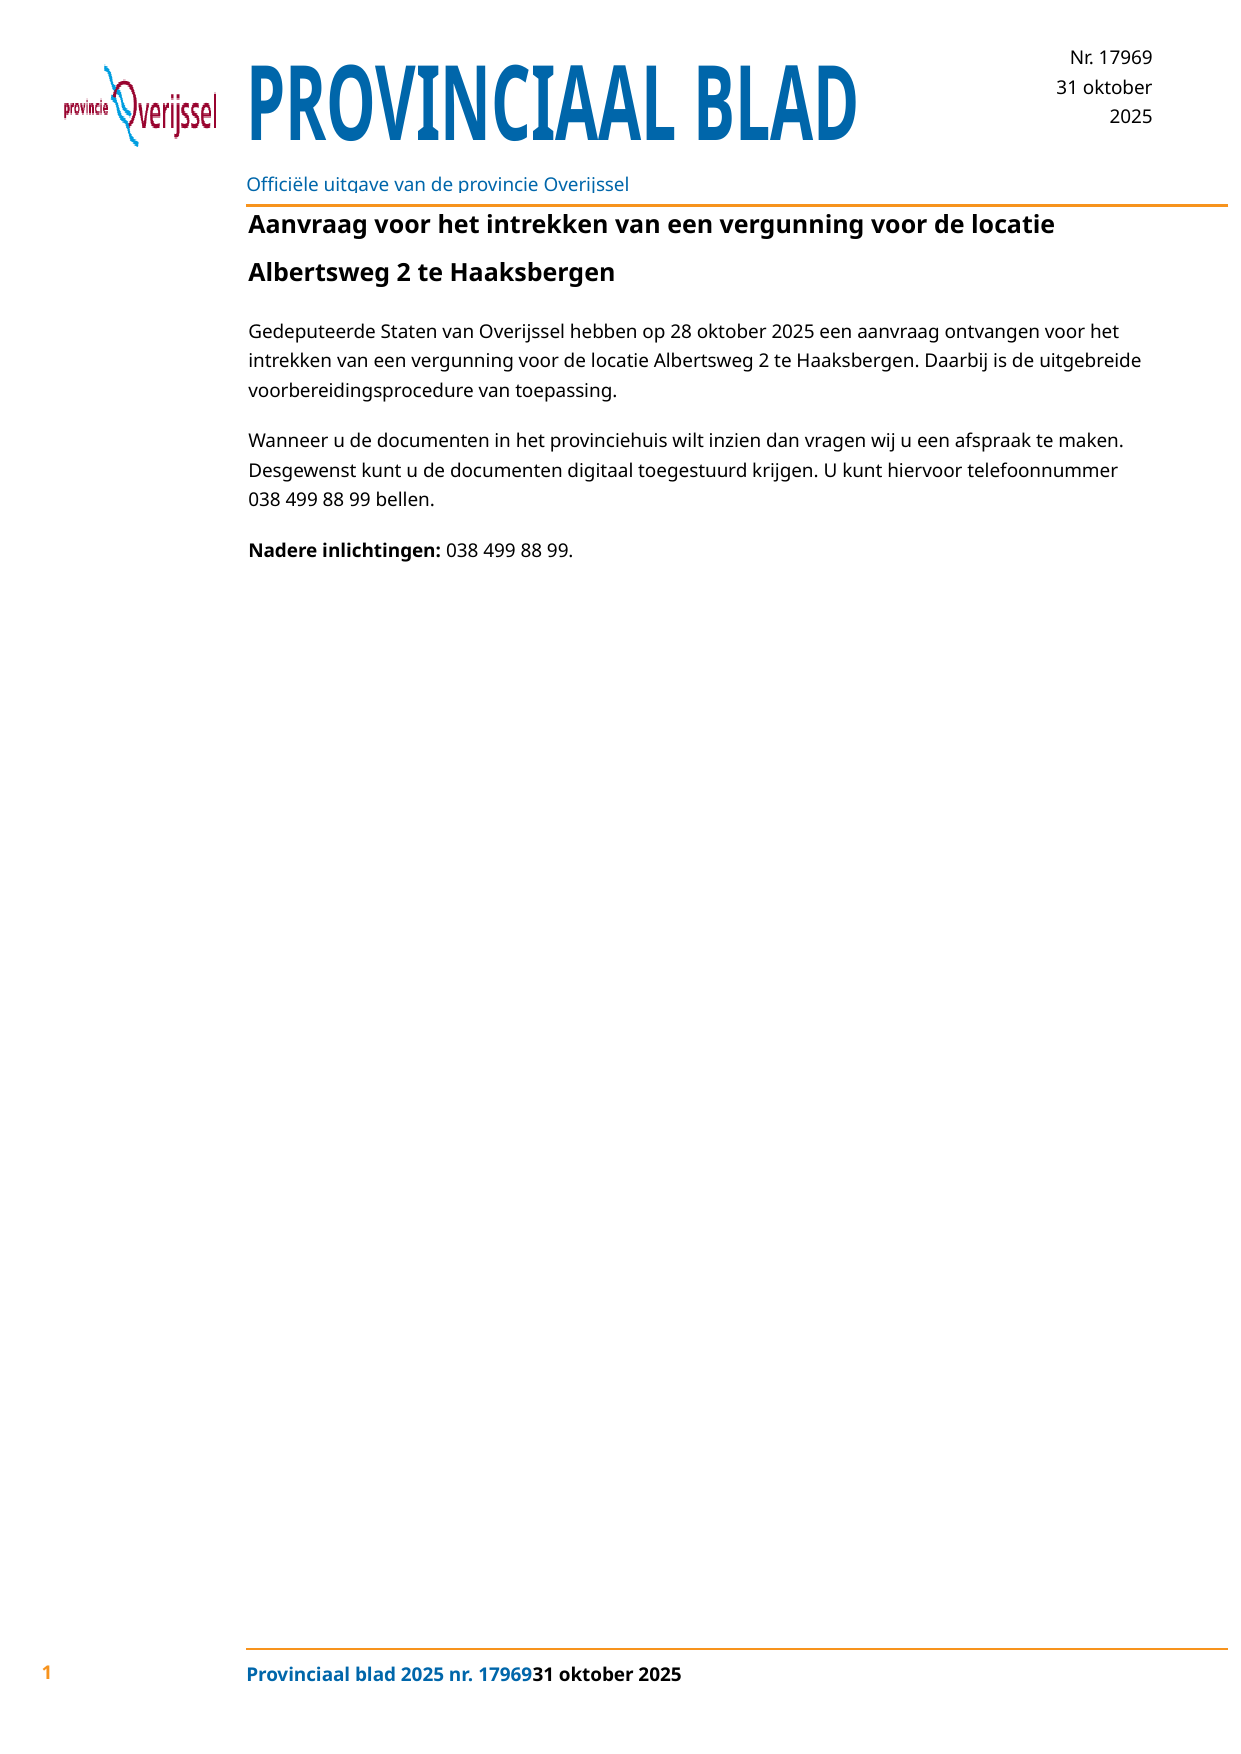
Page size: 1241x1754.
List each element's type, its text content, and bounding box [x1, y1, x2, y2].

text Wanneer u de documenten in het provinciehuis wilt inzien dan vragen wij u een afspraak te maken. Desgewenst kunt u de documenten digitaal toegestuurd krijgen. U kunt hiervoor telefoonnummer 038 499 88 99 bellen. [248, 427, 1152, 512]
text Nadere inlichtingen: 038 499 88 99. [248, 537, 1152, 563]
text Gedeputeerde Staten van Overijssel hebben op 28 oktober 2025 een aanvraag ontvangen voor het intrekken van een vergunning voor de locatie Albertsweg 2 te Haaksbergen. Daarbij is de uitgebreide voorbereidingsprocedure van toepassing. [248, 318, 1152, 403]
picture [41, 47, 231, 172]
text Aanvraag voor het intrekken van een vergunning voor de locatie Albertsweg 2 te Haaksbergen [248, 207, 1152, 288]
